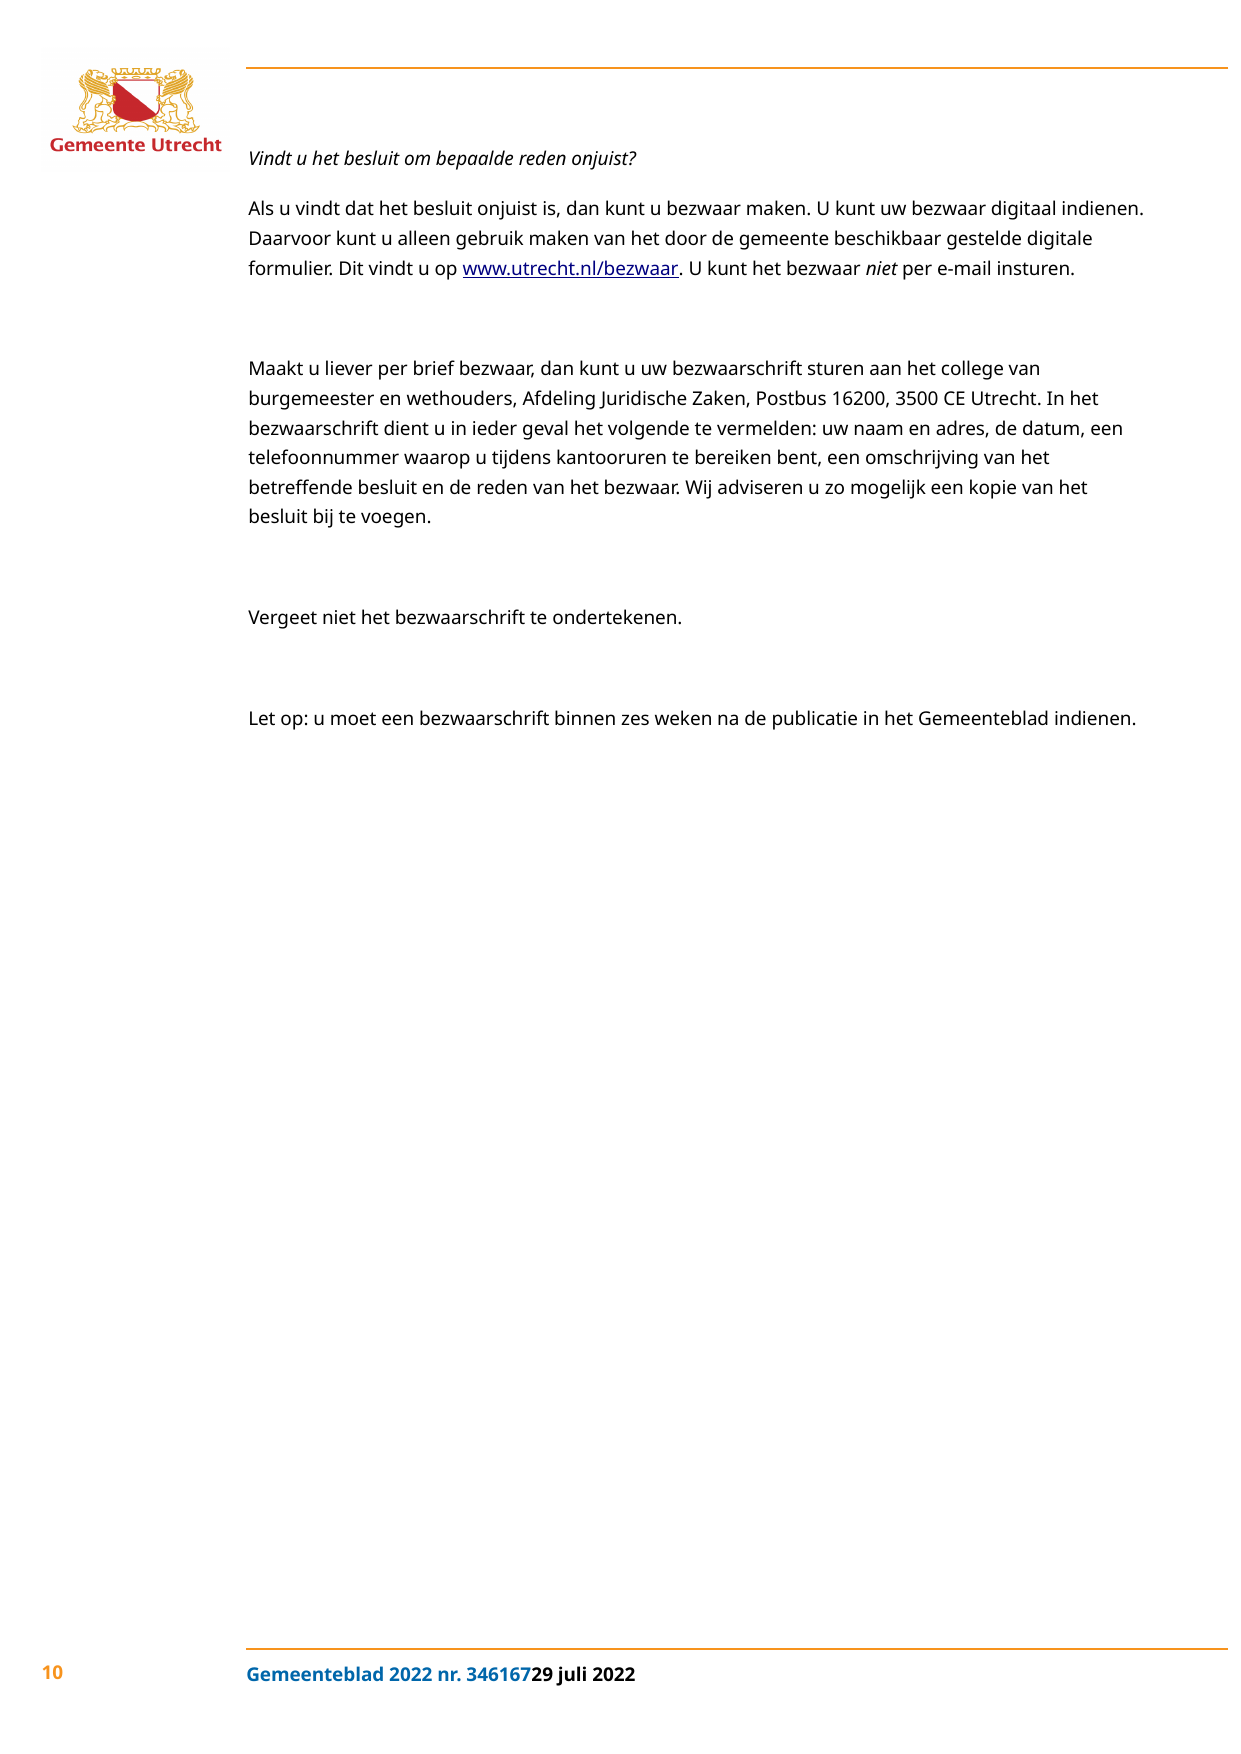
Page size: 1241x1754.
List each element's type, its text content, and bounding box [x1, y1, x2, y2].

picture [41, 47, 231, 172]
text Vindt u het besluit om bepaalde reden onjuist? [248, 145, 1152, 171]
text Vergeet niet het bezwaarschrift te ondertekenen. [248, 604, 1152, 630]
text Maakt u liever per brief bezwaar, dan kunt u uw bezwaarschrift sturen aan het college van burgemeester en wethouders, Afdeling Juridische Zaken, Postbus 16200, 3500 CE Utrecht. In het bezwaarschrift dient u in ieder geval het volgende te vermelden: uw naam en adres, de datum, een telefoonnummer waarop u tijdens kantooruren te bereiken bent, een omschrijving van het betreffende besluit en de reden van het bezwaar. Wij adviseren u zo mogelijk een kopie van het besluit bij te voegen. [248, 356, 1152, 529]
text Let op: u moet een bezwaarschrift binnen zes weken na de publicatie in het Gemeenteblad indienen. [248, 705, 1152, 731]
text Als u vindt dat het besluit onjuist is, dan kunt u bezwaar maken. U kunt uw bezwaar digitaal indienen. Daarvoor kunt u alleen gebruik maken van het door de gemeente beschikbaar gestelde digitale formulier. Dit vindt u op www.utrecht.nl/bezwaar. U kunt het bezwaar niet per e-mail insturen. [248, 196, 1152, 281]
